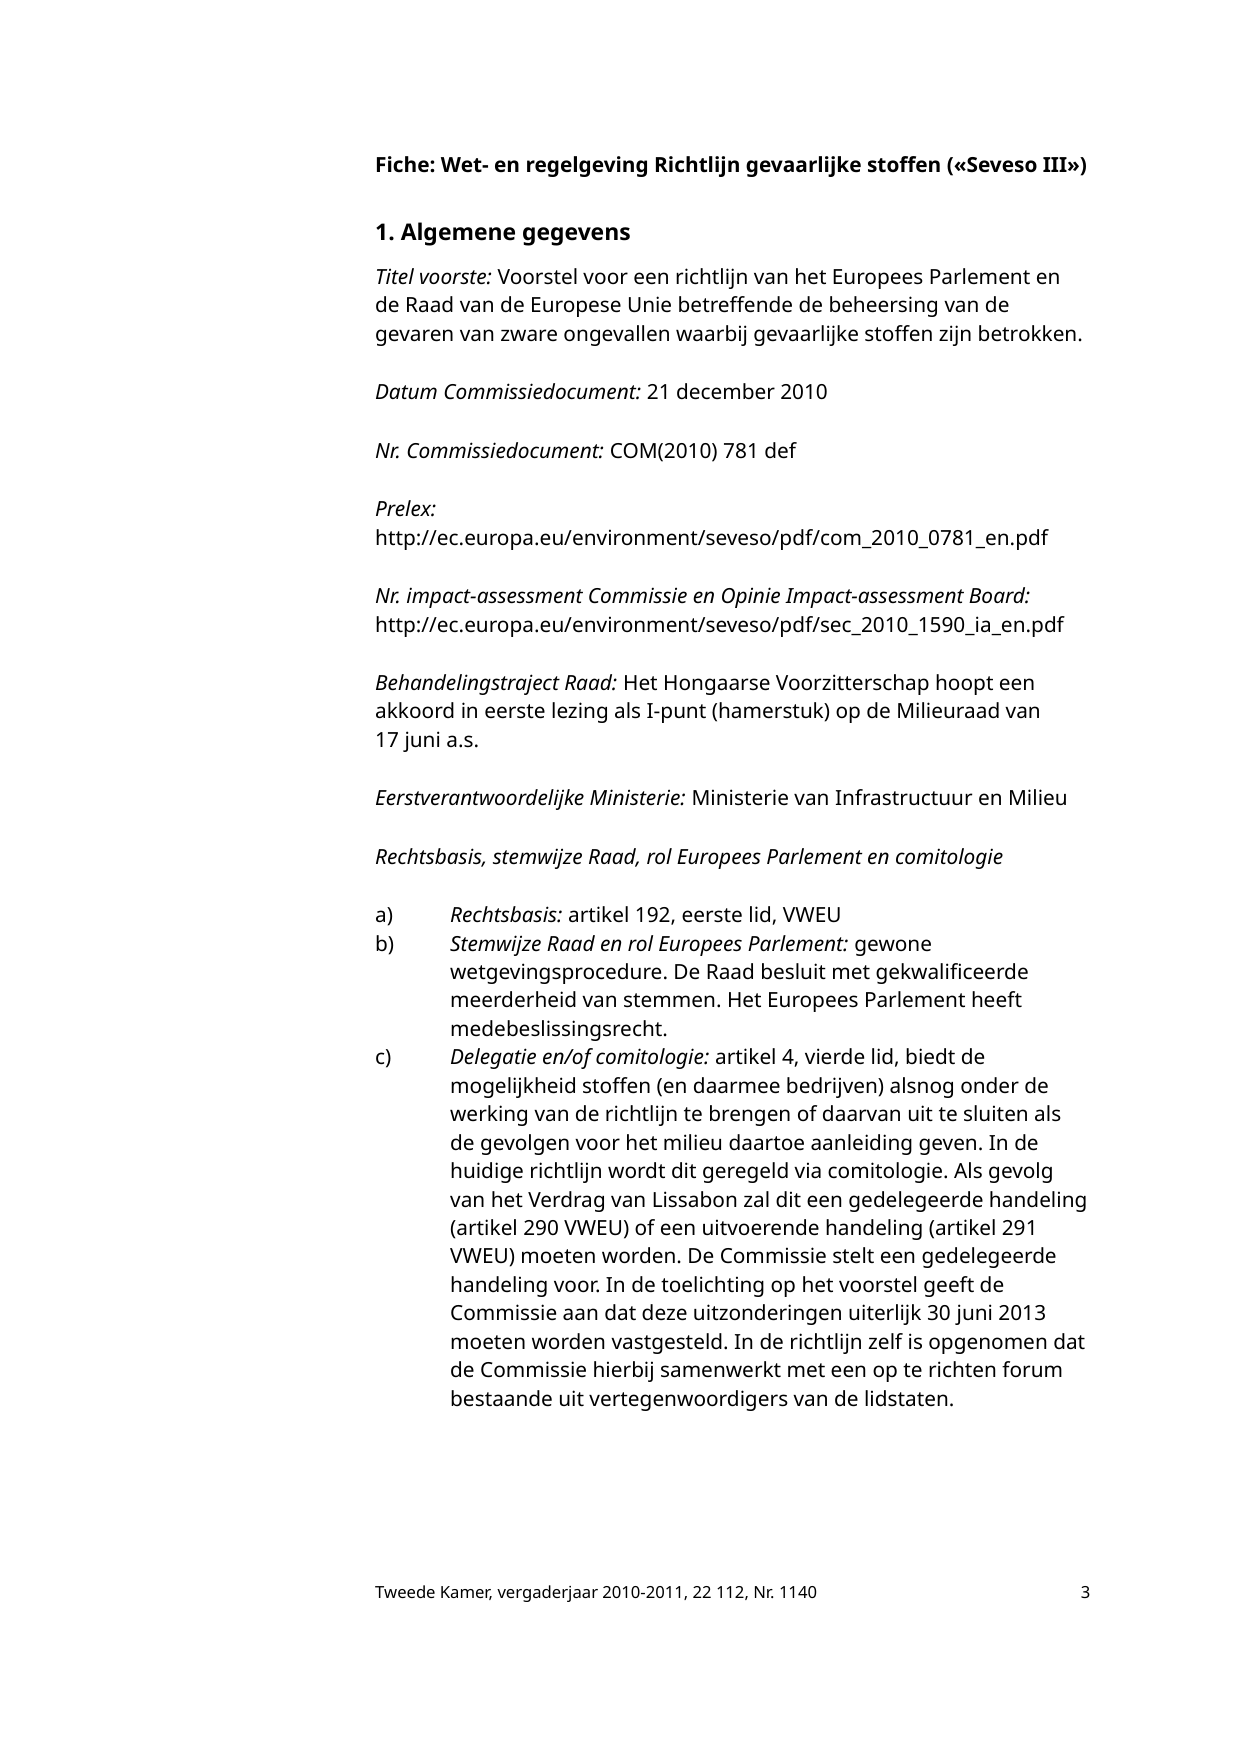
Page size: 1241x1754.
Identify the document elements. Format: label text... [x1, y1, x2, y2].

list Delegatie en/of comitologie: artikel 4, vierde lid, biedt de mogelijkheid stoffen (en daarmee bedrijven) alsnog onder de werking van de richtlijn te brengen of daarvan uit te sluiten als de gevolgen voor het milieu daartoe aanleiding geven. In de huidige richtlijn wordt dit geregeld via comitologie. Als gevolg van het Verdrag van Lissabon zal dit een gedelegeerde handeling (artikel 290 VWEU) of een uitvoerende handeling (artikel 291 VWEU) moeten worden. De Commissie stelt een gedelegeerde handeling voor. In de toelichting op het voorstel geeft de Commissie aan dat deze uitzonderingen uiterlijk 30 juni 2013 moeten worden vastgesteld. In de richtlijn zelf is opgenomen dat de Commissie hierbij samenwerkt met een op te richten forum bestaande uit vertegenwoordigers van de lidstaten. [375, 1042, 1090, 1412]
text Eerstverantwoordelijke Ministerie: Ministerie van Infrastructuur en Milieu [375, 783, 1090, 812]
text Nr. Commissiedocument: COM(2010) 781 def [375, 436, 1090, 464]
text Behandelingstraject Raad: Het Hongaarse Voorzitterschap hoopt een akkoord in eerste lezing als I-punt (hamerstuk) op de Milieuraad van 17 juni a.s. [375, 668, 1090, 753]
text Titel voorste: Voorstel voor een richtlijn van het Europees Parlement en de Raad van de Europese Unie betreffende de beheersing van de gevaren van zware ongevallen waarbij gevaarlijke stoffen zijn betrokken. [375, 262, 1090, 347]
subtitle 1. Algemene gegevens [375, 216, 1090, 247]
list Rechtsbasis: artikel 192, eerste lid, VWEU [375, 900, 1090, 929]
text Rechtsbasis, stemwijze Raad, rol Europees Parlement en comitologie [375, 842, 1090, 870]
text Fiche: Wet- en regelgeving Richtlijn gevaarlijke stoffen («Seveso III») [375, 150, 1090, 178]
text Prelex: http://ec.europa.eu/environment/seveso/pdf/com_2010_0781_en.pdf [375, 494, 1090, 551]
text Nr. impact-assessment Commissie en Opinie Impact-assessment Board: http://ec.europa.eu/environment/seveso/pdf/sec_2010_1590_ia_en.pdf [375, 581, 1090, 638]
text Datum Commissiedocument: 21 december 2010 [375, 377, 1090, 406]
list Stemwijze Raad en rol Europees Parlement: gewone wetgevingsprocedure. De Raad besluit met gekwalificeerde meerderheid van stemmen. Het Europees Parlement heeft medebeslissingsrecht. [375, 929, 1090, 1042]
